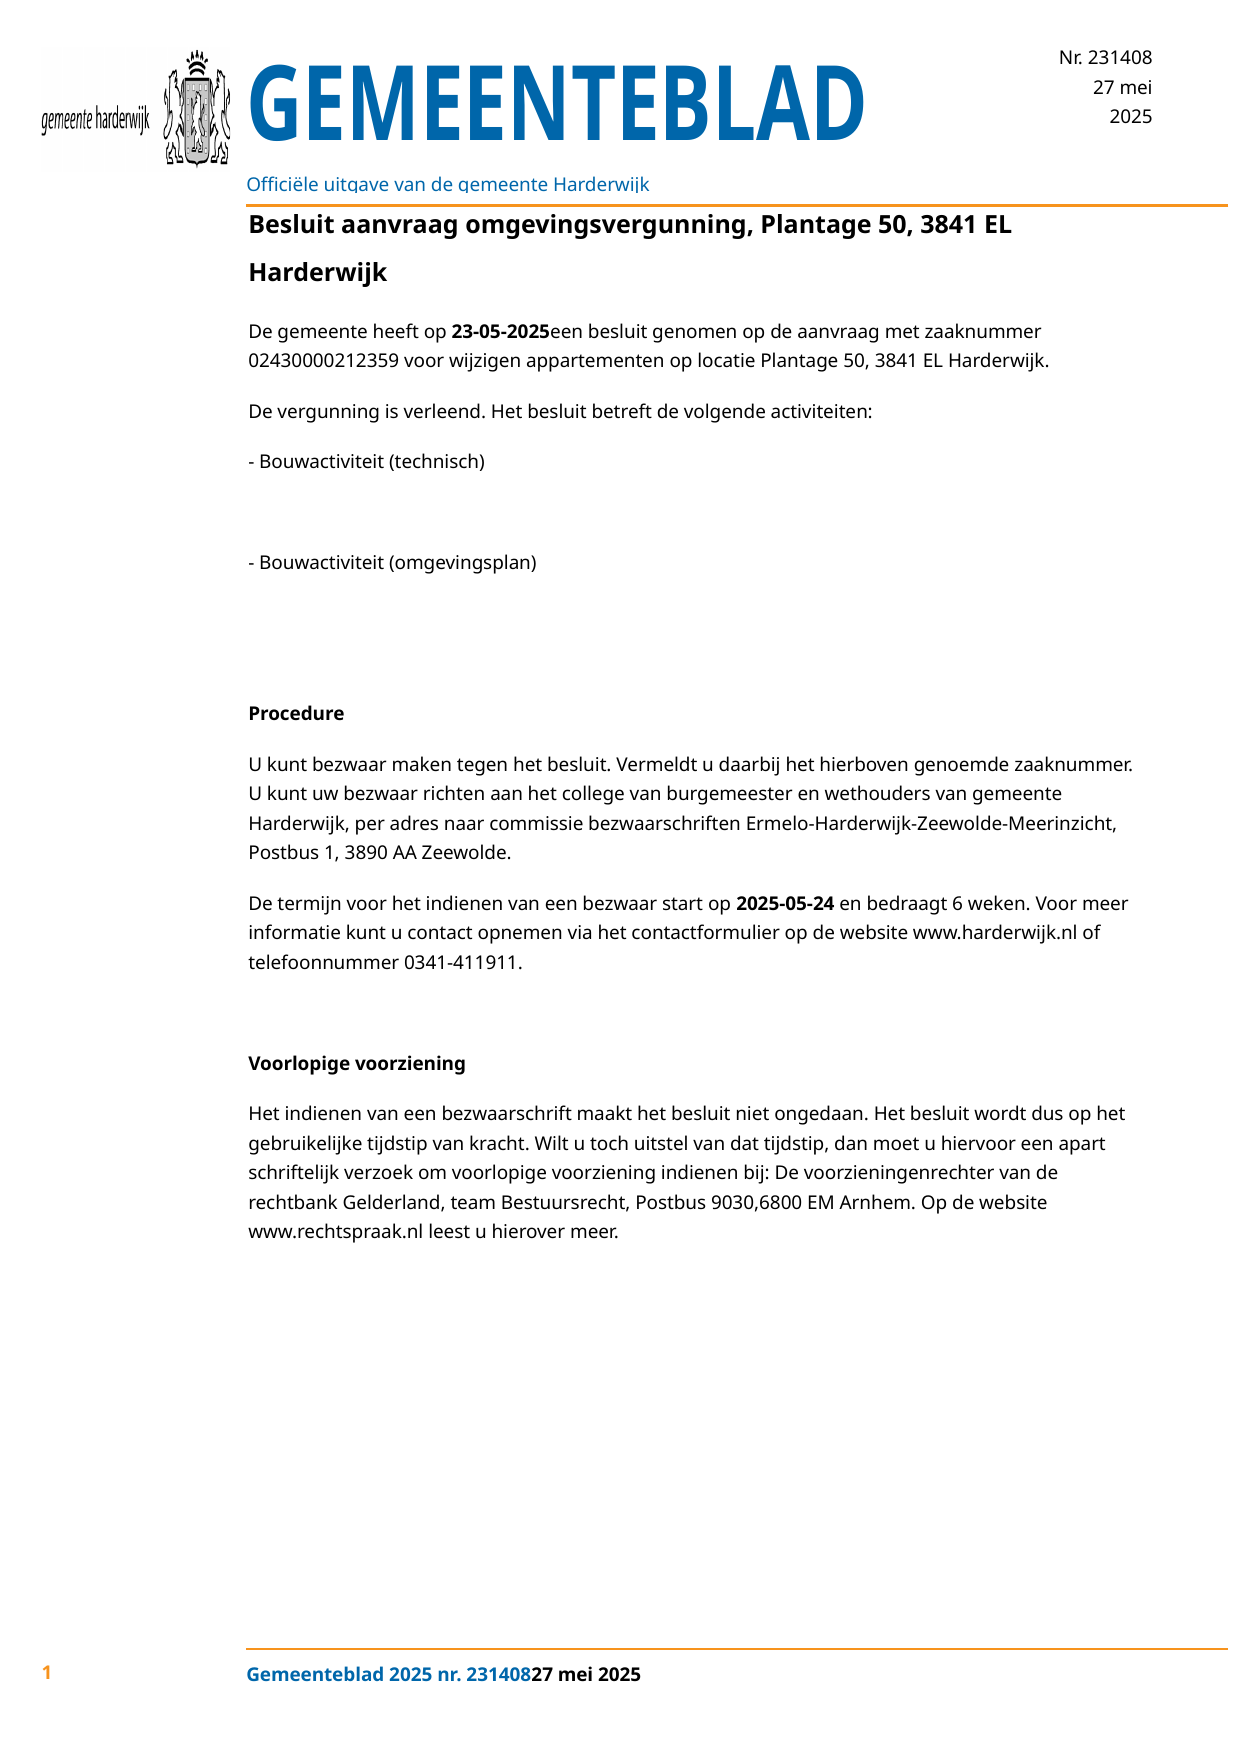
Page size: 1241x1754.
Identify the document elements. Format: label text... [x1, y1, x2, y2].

text Procedure [248, 700, 1152, 726]
text U kunt bezwaar maken tegen het besluit. Vermeldt u daarbij het hierboven genoemde zaaknummer. U kunt uw bezwaar richten aan het college van burgemeester en wethouders van gemeente Harderwijk, per adres naar commissie bezwaarschriften Ermelo-Harderwijk-Zeewolde-Meerinzicht, Postbus 1, 3890 AA Zeewolde. [248, 751, 1152, 865]
text De termijn voor het indienen van een bezwaar start op 2025-05-24 en bedraagt 6 weken. Voor meer informatie kunt u contact opnemen via het contactformulier op de website www.harderwijk.nl of telefoonnummer 0341-411911. [248, 890, 1152, 975]
text - Bouwactiviteit (technisch) [248, 448, 1152, 474]
text Besluit aanvraag omgevingsvergunning, Plantage 50, 3841 EL Harderwijk [248, 207, 1152, 288]
text De vergunning is verleend. Het besluit betreft de volgende activiteiten: [248, 398, 1152, 424]
text Voorlopige voorziening [248, 1050, 1152, 1076]
text Het indienen van een bezwaarschrift maakt het besluit niet ongedaan. Het besluit wordt dus op het gebruikelijke tijdstip van kracht. Wilt u toch uitstel van dat tijdstip, dan moet u hiervoor een apart schriftelijk verzoek om voorlopige voorziening indienen bij: De voorzieningenrechter van de rechtbank Gelderland, team Bestuursrecht, Postbus 9030,6800 EM Arnhem. Op de website www.rechtspraak.nl leest u hierover meer. [248, 1100, 1152, 1244]
text De gemeente heeft op 23-05-2025een besluit genomen op de aanvraag met zaaknummer 02430000212359 voor wijzigen appartementen op locatie Plantage 50, 3841 EL Harderwijk. [248, 318, 1152, 373]
text - Bouwactiviteit (omgevingsplan) [248, 549, 1152, 575]
picture [41, 47, 231, 172]
